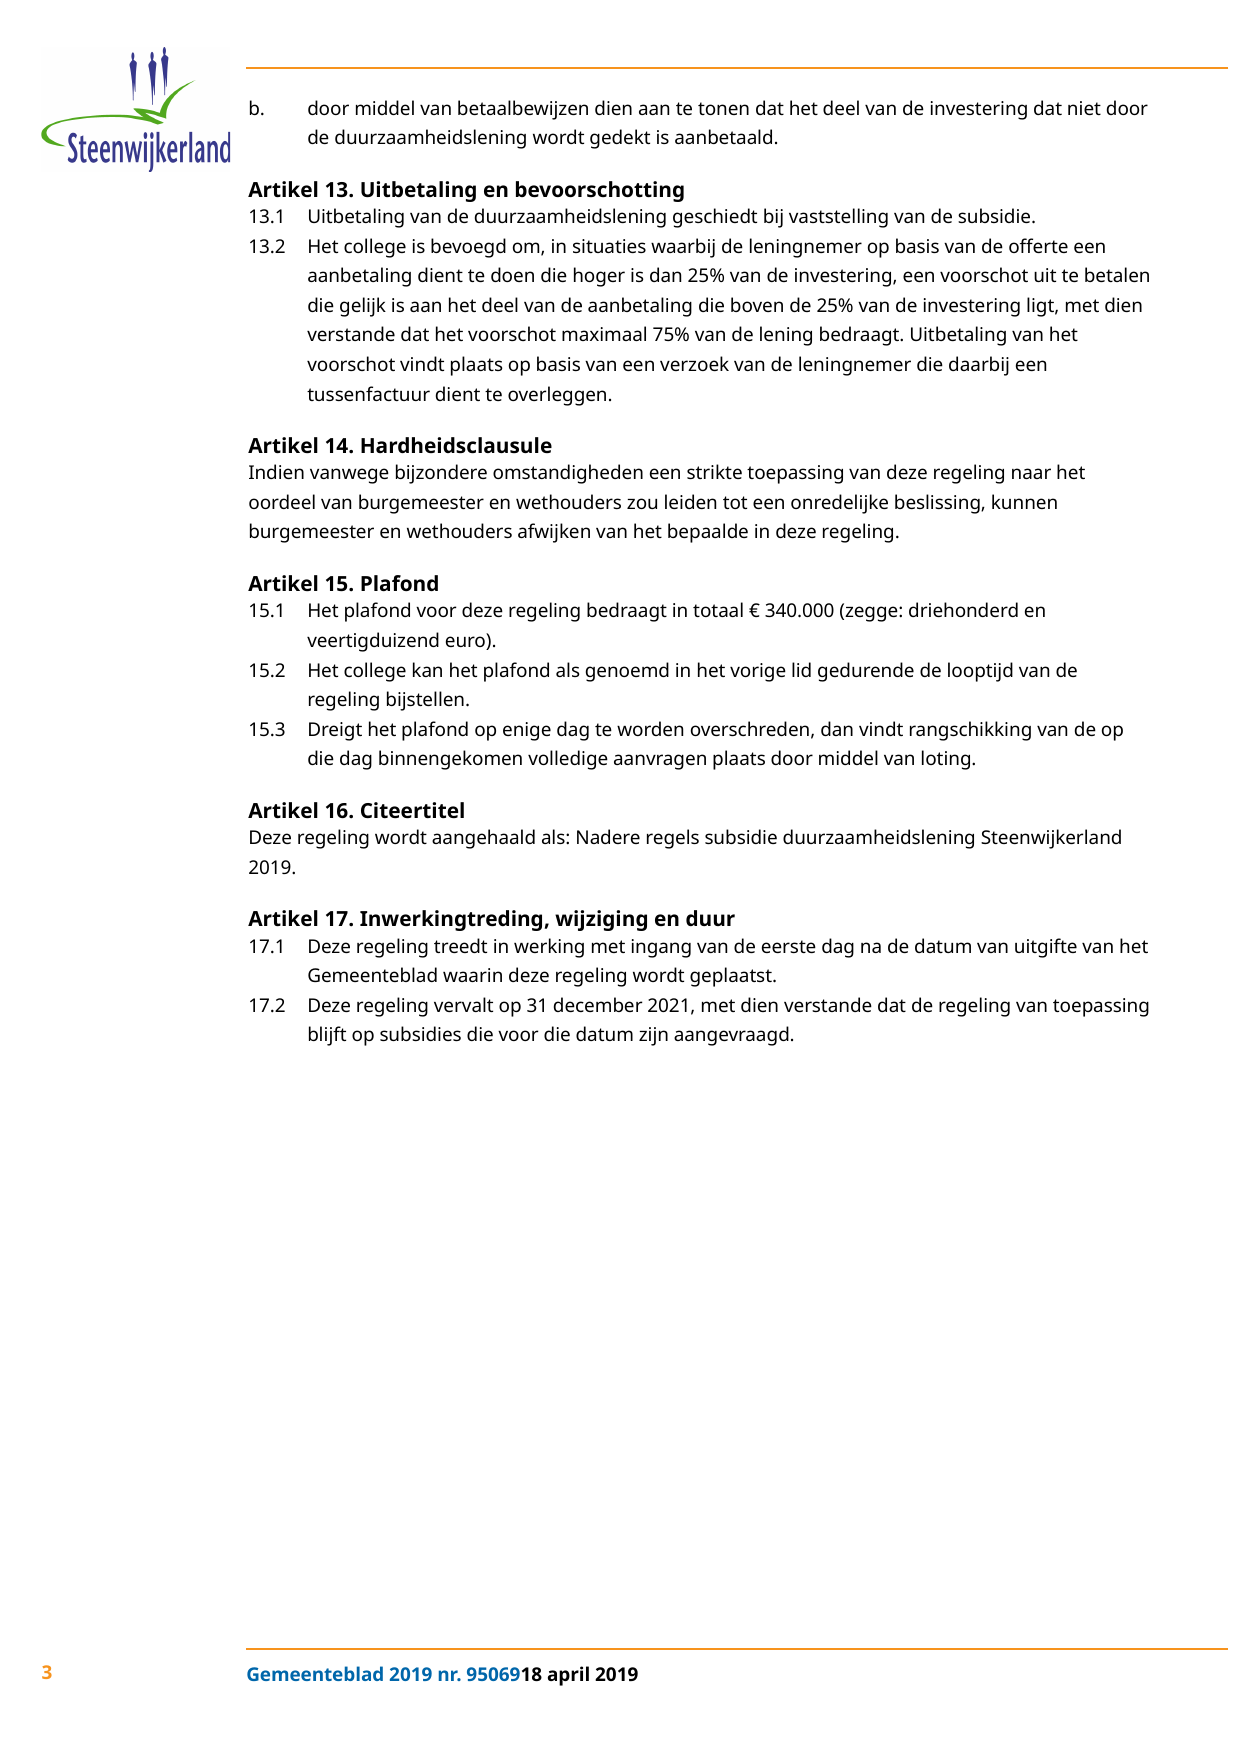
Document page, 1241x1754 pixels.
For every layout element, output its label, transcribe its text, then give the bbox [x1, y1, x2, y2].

text Artikel 17. Inwerkingtreding, wijziging en duur [248, 904, 1152, 933]
list Het college is bevoegd om, in situaties waarbij de leningnemer op basis van de offerte een aanbetaling dient te doen die hoger is dan 25% van de investering, een voorschot uit te betalen die gelijk is aan het deel van de aanbetaling die boven de 25% van de investering ligt, met dien verstande dat het voorschot maximaal 75% van de lening bedraagt. Uitbetaling van het voorschot vindt plaats op basis van een verzoek van de leningnemer die daarbij een tussenfactuur dient te overleggen. [248, 233, 1152, 406]
picture [41, 47, 231, 172]
list Het college kan het plafond als genoemd in het vorige lid gedurende de looptijd van de regeling bijstellen. [248, 657, 1152, 712]
list Deze regeling treedt in werking met ingang van de eerste dag na de datum van uitgifte van het Gemeenteblad waarin deze regeling wordt geplaatst. [248, 933, 1152, 988]
list Het plafond voor deze regeling bedraagt in totaal € 340.000 (zegge: driehonderd en veertigduizend euro). [248, 598, 1152, 653]
text Indien vanwege bijzondere omstandigheden een strikte toepassing van deze regeling naar het oordeel van burgemeester en wethouders zou leiden tot een onredelijke beslissing, kunnen burgemeester en wethouders afwijken van het bepaalde in deze regeling. [248, 459, 1152, 544]
list door middel van betaalbewijzen dien aan te tonen dat het deel van de investering dat niet door de duurzaamheidslening wordt gedekt is aanbetaald. [248, 95, 1152, 150]
text Artikel 13. Uitbetaling en bevoorschotting [248, 175, 1152, 203]
text Artikel 15. Plafond [248, 569, 1152, 598]
list Dreigt het plafond op enige dag te worden overschreden, dan vindt rangschikking van de op die dag binnengekomen volledige aanvragen plaats door middel van loting. [248, 716, 1152, 771]
text Deze regeling wordt aangehaald als: Nadere regels subsidie duurzaamheidslening Steenwijkerland 2019. [248, 824, 1152, 880]
text Artikel 16. Citeertitel [248, 796, 1152, 824]
text Artikel 14. Hardheidsclausule [248, 431, 1152, 459]
list Deze regeling vervalt op 31 december 2021, met dien verstande dat de regeling van toepassing blijft op subsidies die voor die datum zijn aangevraagd. [248, 992, 1152, 1047]
list Uitbetaling van de duurzaamheidslening geschiedt bij vaststelling van de subsidie. [248, 203, 1152, 229]
